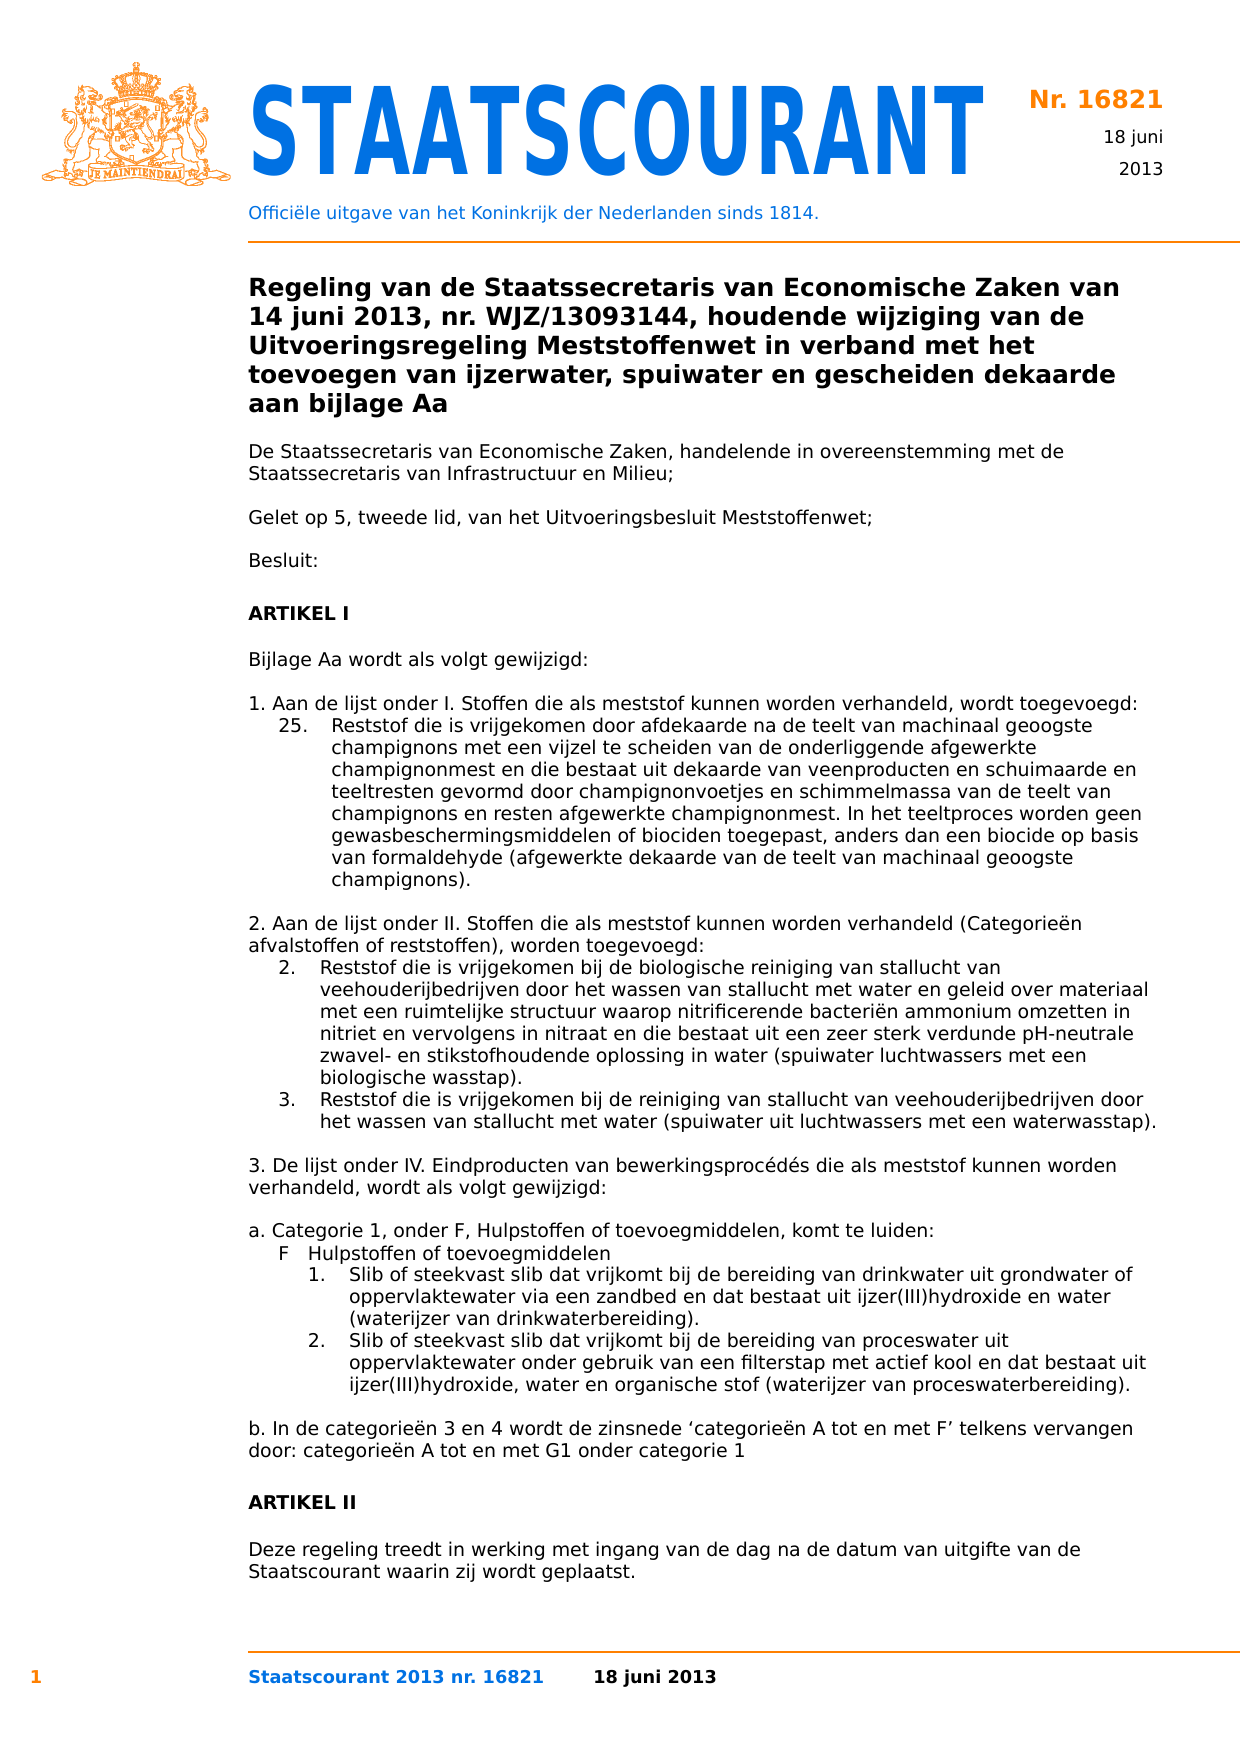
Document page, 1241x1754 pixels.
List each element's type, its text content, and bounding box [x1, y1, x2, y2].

subtitle ARTIKEL II [248, 1492, 1163, 1514]
text F Hulpstoffen of toevoegmiddelen [278, 1242, 1163, 1264]
text Gelet op 5, tweede lid, van het Uitvoeringsbesluit Meststoffenwet; [248, 507, 1163, 528]
text 2. Slib of steekvast slib dat vrijkomt bij de bereiding van proceswater uit oppervlaktewater onder gebruik van een filterstap met actief kool en dat bestaat uit ijzer(III)hydroxide, water en organische stof (waterijzer van proceswaterbereiding). [308, 1330, 1163, 1396]
table_cell 18 juni [998, 121, 1240, 153]
text 1. Aan de lijst onder I. Stoffen die als meststof kunnen worden verhandeld, wordt toegevoegd: [248, 693, 1163, 715]
text Bijlage Aa wordt als volgt gewijzigd: [248, 649, 1163, 671]
subtitle Regeling van de Staatssecretaris van Economische Zaken van 14 juni 2013, nr. WJZ/13093144, houdende wijziging van de Uitvoeringsregeling Meststoffenwet in verband met het toevoegen van ijzerwater, spuiwater en gescheiden dekaarde aan bijlage Aa [248, 273, 1163, 419]
table_header Nr. 16821 [998, 62, 1240, 121]
table_header STAATSCOURANT [248, 62, 998, 203]
table_cell Officiële uitgave van het Koninkrijk der Nederlanden sinds 1814. [248, 203, 1240, 241]
text De Staatssecretaris van Economische Zaken, handelende in overeenstemming met de Staatssecretaris van Infrastructuur en Milieu; [248, 441, 1163, 485]
text 3. Reststof die is vrijgekomen bij de reiniging van stallucht van veehouderijbedrijven door het wassen van stallucht met water (spuiwater uit luchtwassers met een waterwasstap). [278, 1089, 1163, 1133]
table_header [25, 62, 248, 241]
text a. Categorie 1, onder F, Hulpstoffen of toevoegmiddelen, komt te luiden: [248, 1220, 1163, 1242]
text Besluit: [248, 550, 1163, 572]
text 1. Slib of steekvast slib dat vrijkomt bij de bereiding van drinkwater uit grondwater of oppervlaktewater via een zandbed en dat bestaat uit ijzer(III)hydroxide en water (waterijzer van drinkwaterbereiding). [308, 1264, 1163, 1330]
text Deze regeling treedt in werking met ingang van de dag na de datum van uitgifte van de Staatscourant waarin zij wordt geplaatst. [248, 1539, 1163, 1583]
text 3. De lijst onder IV. Eindproducten van bewerkingsprocédés die als meststof kunnen worden verhandeld, wordt als volgt gewijzigd: [248, 1154, 1163, 1198]
picture [41, 62, 231, 186]
table_cell 2013 [998, 153, 1240, 203]
text 2. Aan de lijst onder II. Stoffen die als meststof kunnen worden verhandeld (Categorieën afvalstoffen of reststoffen), worden toegevoegd: [248, 913, 1163, 957]
text b. In de categorieën 3 en 4 wordt de zinsnede ‘categorieën A tot en met F’ telkens vervangen door: categorieën A tot en met G1 onder categorie 1 [248, 1418, 1163, 1462]
text 2. Reststof die is vrijgekomen bij de biologische reiniging van stallucht van veehouderijbedrijven door het wassen van stallucht met water en geleid over materiaal met een ruimtelijke structuur waarop nitrificerende bacteriën ammonium omzetten in nitriet en vervolgens in nitraat en die bestaat uit een zeer sterk verdunde pH-neutrale zwavel- en stikstofhoudende oplossing in water (spuiwater luchtwassers met een biologische wasstap). [278, 957, 1163, 1089]
text 25. Reststof die is vrijgekomen door afdekaarde na de teelt van machinaal geoogste champignons met een vijzel te scheiden van de onderliggende afgewerkte champignonmest en die bestaat uit dekaarde van veenproducten en schuimaarde en teeltresten gevormd door champignonvoetjes en schimmelmassa van de teelt van champignons en resten afgewerkte champignonmest. In het teeltproces worden geen gewasbeschermingsmiddelen of biociden toegepast, anders dan een biocide op basis van formaldehyde (afgewerkte dekaarde van de teelt van machinaal geoogste champignons). [278, 715, 1163, 891]
subtitle ARTIKEL I [248, 602, 1163, 624]
